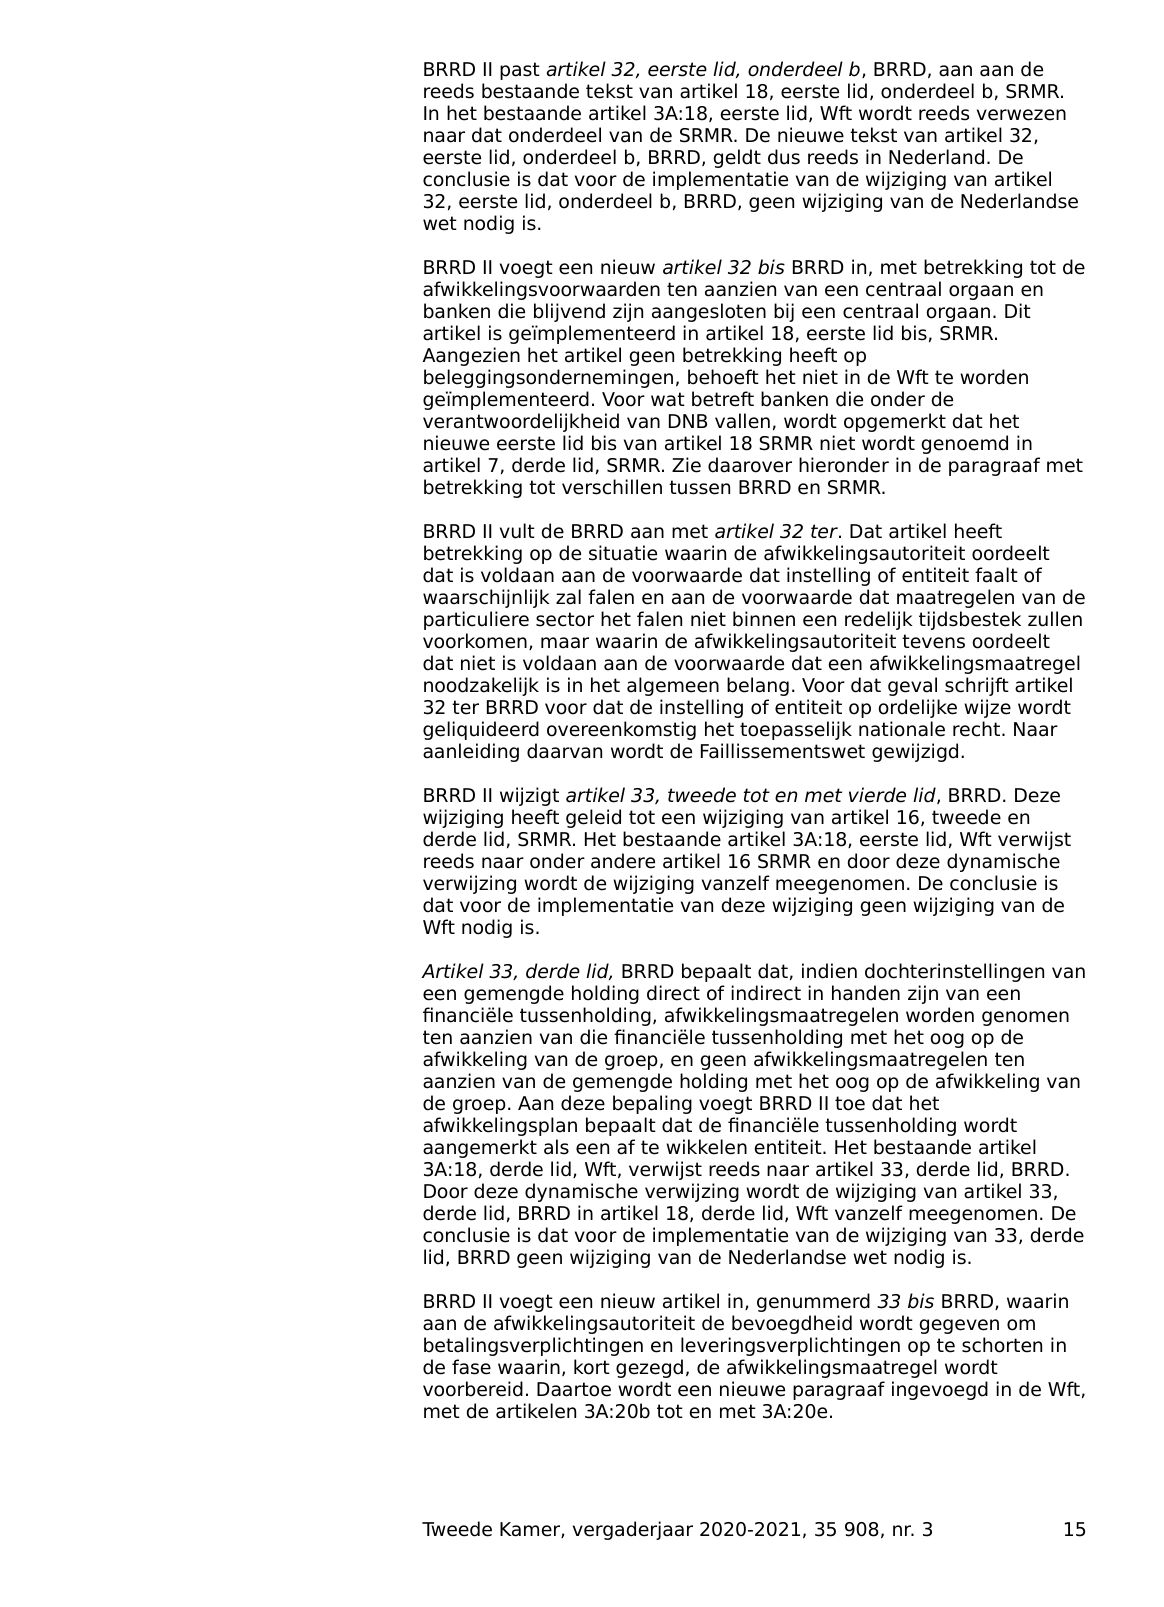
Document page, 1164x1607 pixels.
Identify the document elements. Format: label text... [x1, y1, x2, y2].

text BRRD II voegt een nieuw artikel 32 bis BRRD in, met betrekking tot de afwikkelingsvoorwaarden ten aanzien van een centraal orgaan en banken die blijvend zijn aangesloten bij een centraal orgaan. Dit artikel is geïmplementeerd in artikel 18, eerste lid bis, SRMR. Aangezien het artikel geen betrekking heeft op beleggingsondernemingen, behoeft het niet in de Wft te worden geïmplementeerd. Voor wat betreft banken die onder de verantwoordelijkheid van DNB vallen, wordt opgemerkt dat het nieuwe eerste lid bis van artikel 18 SRMR niet wordt genoemd in artikel 7, derde lid, SRMR. Zie daarover hieronder in de paragraaf met betrekking tot verschillen tussen BRRD en SRMR. [422, 257, 1087, 499]
text BRRD II past artikel 32, eerste lid, onderdeel b, BRRD, aan aan de reeds bestaande tekst van artikel 18, eerste lid, onderdeel b, SRMR. In het bestaande artikel 3A:18, eerste lid, Wft wordt reeds verwezen naar dat onderdeel van de SRMR. De nieuwe tekst van artikel 32, eerste lid, onderdeel b, BRRD, geldt dus reeds in Nederland. De conclusie is dat voor de implementatie van de wijziging van artikel 32, eerste lid, onderdeel b, BRRD, geen wijziging van de Nederlandse wet nodig is. [422, 59, 1087, 235]
text Artikel 33, derde lid, BRRD bepaalt dat, indien dochterinstellingen van een gemengde holding direct of indirect in handen zijn van een financiële tussenholding, afwikkelingsmaatregelen worden genomen ten aanzien van die financiële tussenholding met het oog op de afwikkeling van de groep, en geen afwikkelingsmaatregelen ten aanzien van de gemengde holding met het oog op de afwikkeling van de groep. Aan deze bepaling voegt BRRD II toe dat het afwikkelingsplan bepaalt dat de financiële tussenholding wordt aangemerkt als een af te wikkelen entiteit. Het bestaande artikel 3A:18, derde lid, Wft, verwijst reeds naar artikel 33, derde lid, BRRD. Door deze dynamische verwijzing wordt de wijziging van artikel 33, derde lid, BRRD in artikel 18, derde lid, Wft vanzelf meegenomen. De conclusie is dat voor de implementatie van de wijziging van 33, derde lid, BRRD geen wijziging van de Nederlandse wet nodig is. [422, 961, 1087, 1269]
text BRRD II vult de BRRD aan met artikel 32 ter. Dat artikel heeft betrekking op de situatie waarin de afwikkelingsautoriteit oordeelt dat is voldaan aan de voorwaarde dat instelling of entiteit faalt of waarschijnlijk zal falen en aan de voorwaarde dat maatregelen van de particuliere sector het falen niet binnen een redelijk tijdsbestek zullen voorkomen, maar waarin de afwikkelingsautoriteit tevens oordeelt dat niet is voldaan aan de voorwaarde dat een afwikkelingsmaatregel noodzakelijk is in het algemeen belang. Voor dat geval schrijft artikel 32 ter BRRD voor dat de instelling of entiteit op ordelijke wijze wordt geliquideerd overeenkomstig het toepasselijk nationale recht. Naar aanleiding daarvan wordt de Faillissementswet gewijzigd. [422, 521, 1087, 763]
text BRRD II wijzigt artikel 33, tweede tot en met vierde lid, BRRD. Deze wijziging heeft geleid tot een wijziging van artikel 16, tweede en derde lid, SRMR. Het bestaande artikel 3A:18, eerste lid, Wft verwijst reeds naar onder andere artikel 16 SRMR en door deze dynamische verwijzing wordt de wijziging vanzelf meegenomen. De conclusie is dat voor de implementatie van deze wijziging geen wijziging van de Wft nodig is. [422, 785, 1087, 939]
text BRRD II voegt een nieuw artikel in, genummerd 33 bis BRRD, waarin aan de afwikkelingsautoriteit de bevoegdheid wordt gegeven om betalingsverplichtingen en leveringsverplichtingen op te schorten in de fase waarin, kort gezegd, de afwikkelingsmaatregel wordt voorbereid. Daartoe wordt een nieuwe paragraaf ingevoegd in de Wft, met de artikelen 3A:20b tot en met 3A:20e. [422, 1291, 1087, 1423]
